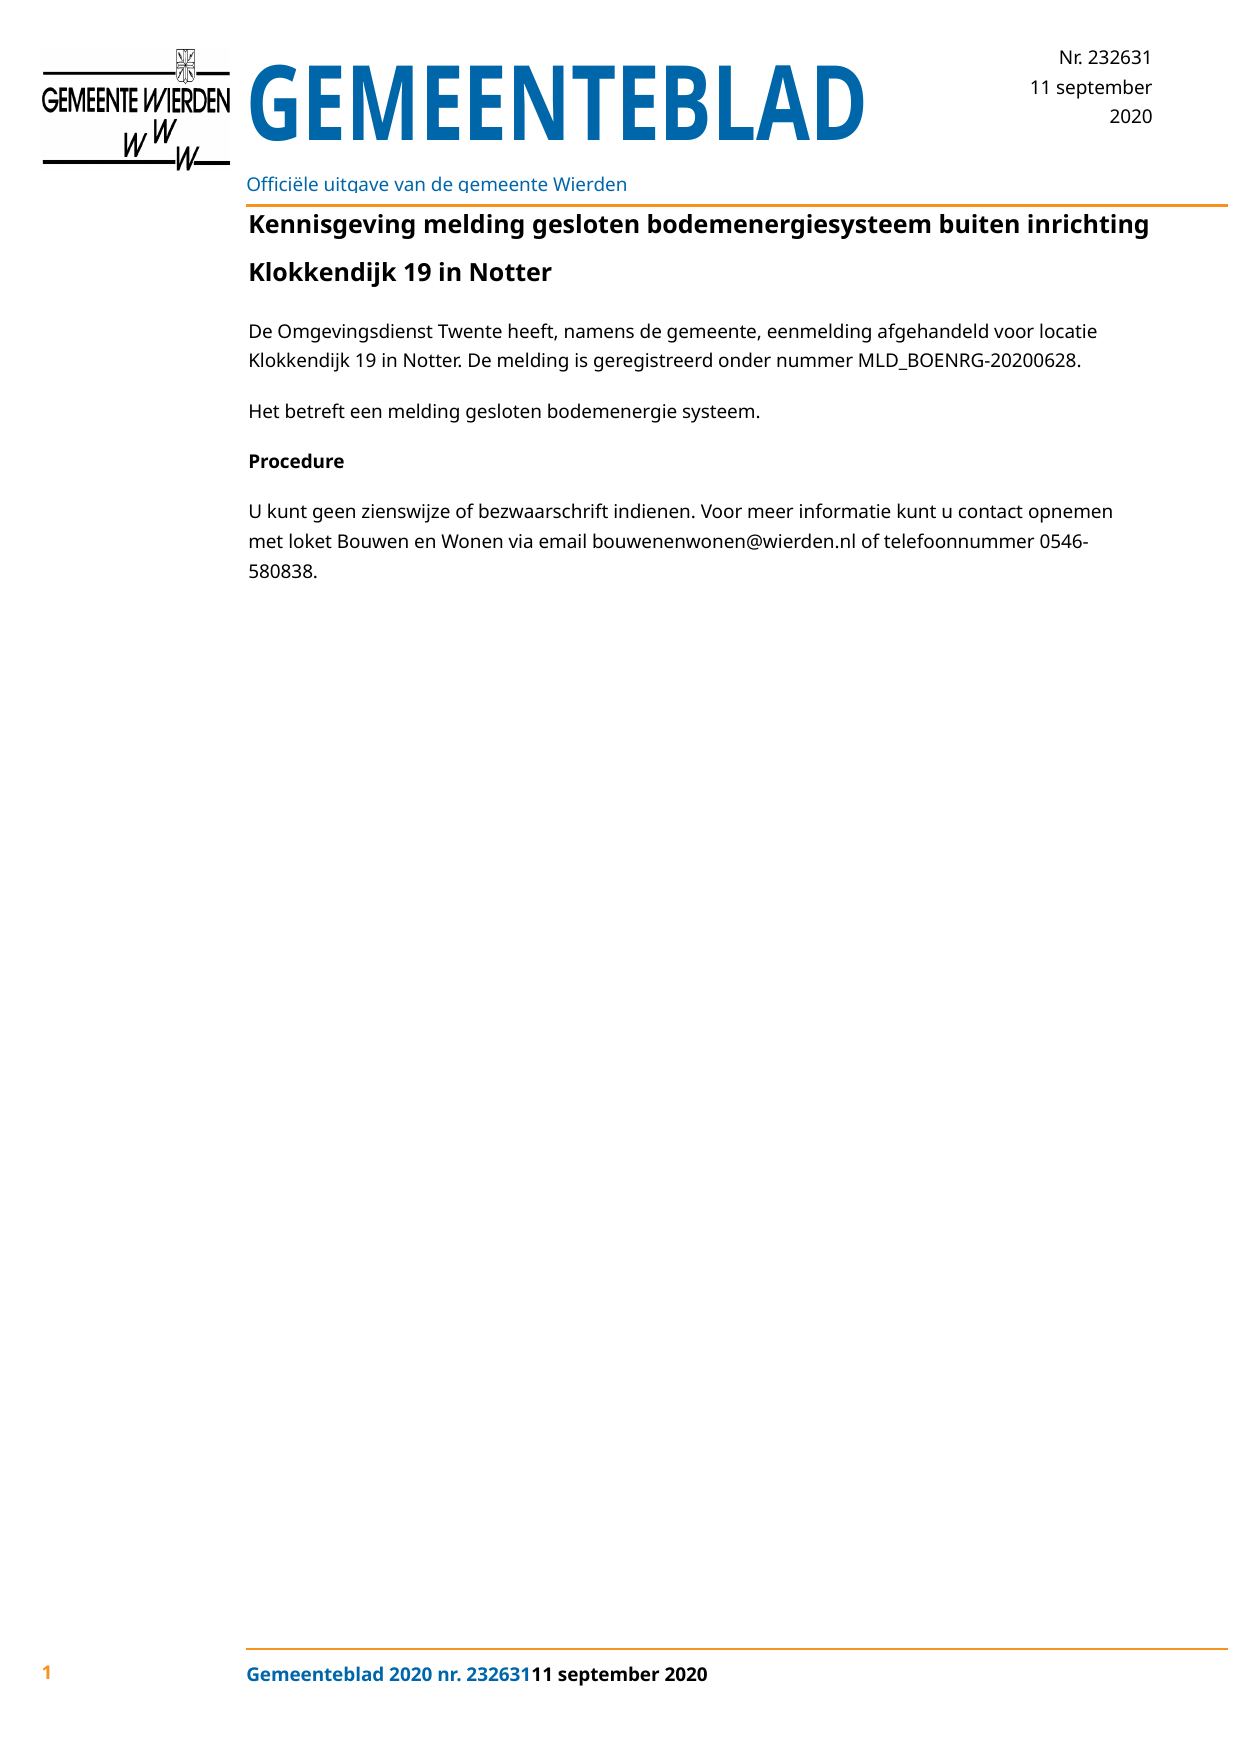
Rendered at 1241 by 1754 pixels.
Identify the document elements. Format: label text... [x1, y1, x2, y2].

text Procedure [248, 448, 1152, 474]
text U kunt geen zienswijze of bezwaarschrift indienen. Voor meer informatie kunt u contact opnemen met loket Bouwen en Wonen via email bouwenenwonen@wierden.nl of telefoonnummer 0546-580838. [248, 499, 1152, 584]
text Het betreft een melding gesloten bodemenergie systeem. [248, 398, 1152, 424]
picture [41, 47, 231, 172]
text De Omgevingsdienst Twente heeft, namens de gemeente, eenmelding afgehandeld voor locatie Klokkendijk 19 in Notter. De melding is geregistreerd onder nummer MLD_BOENRG-20200628. [248, 318, 1152, 373]
text Kennisgeving melding gesloten bodemenergiesysteem buiten inrichting Klokkendijk 19 in Notter [248, 207, 1152, 288]
